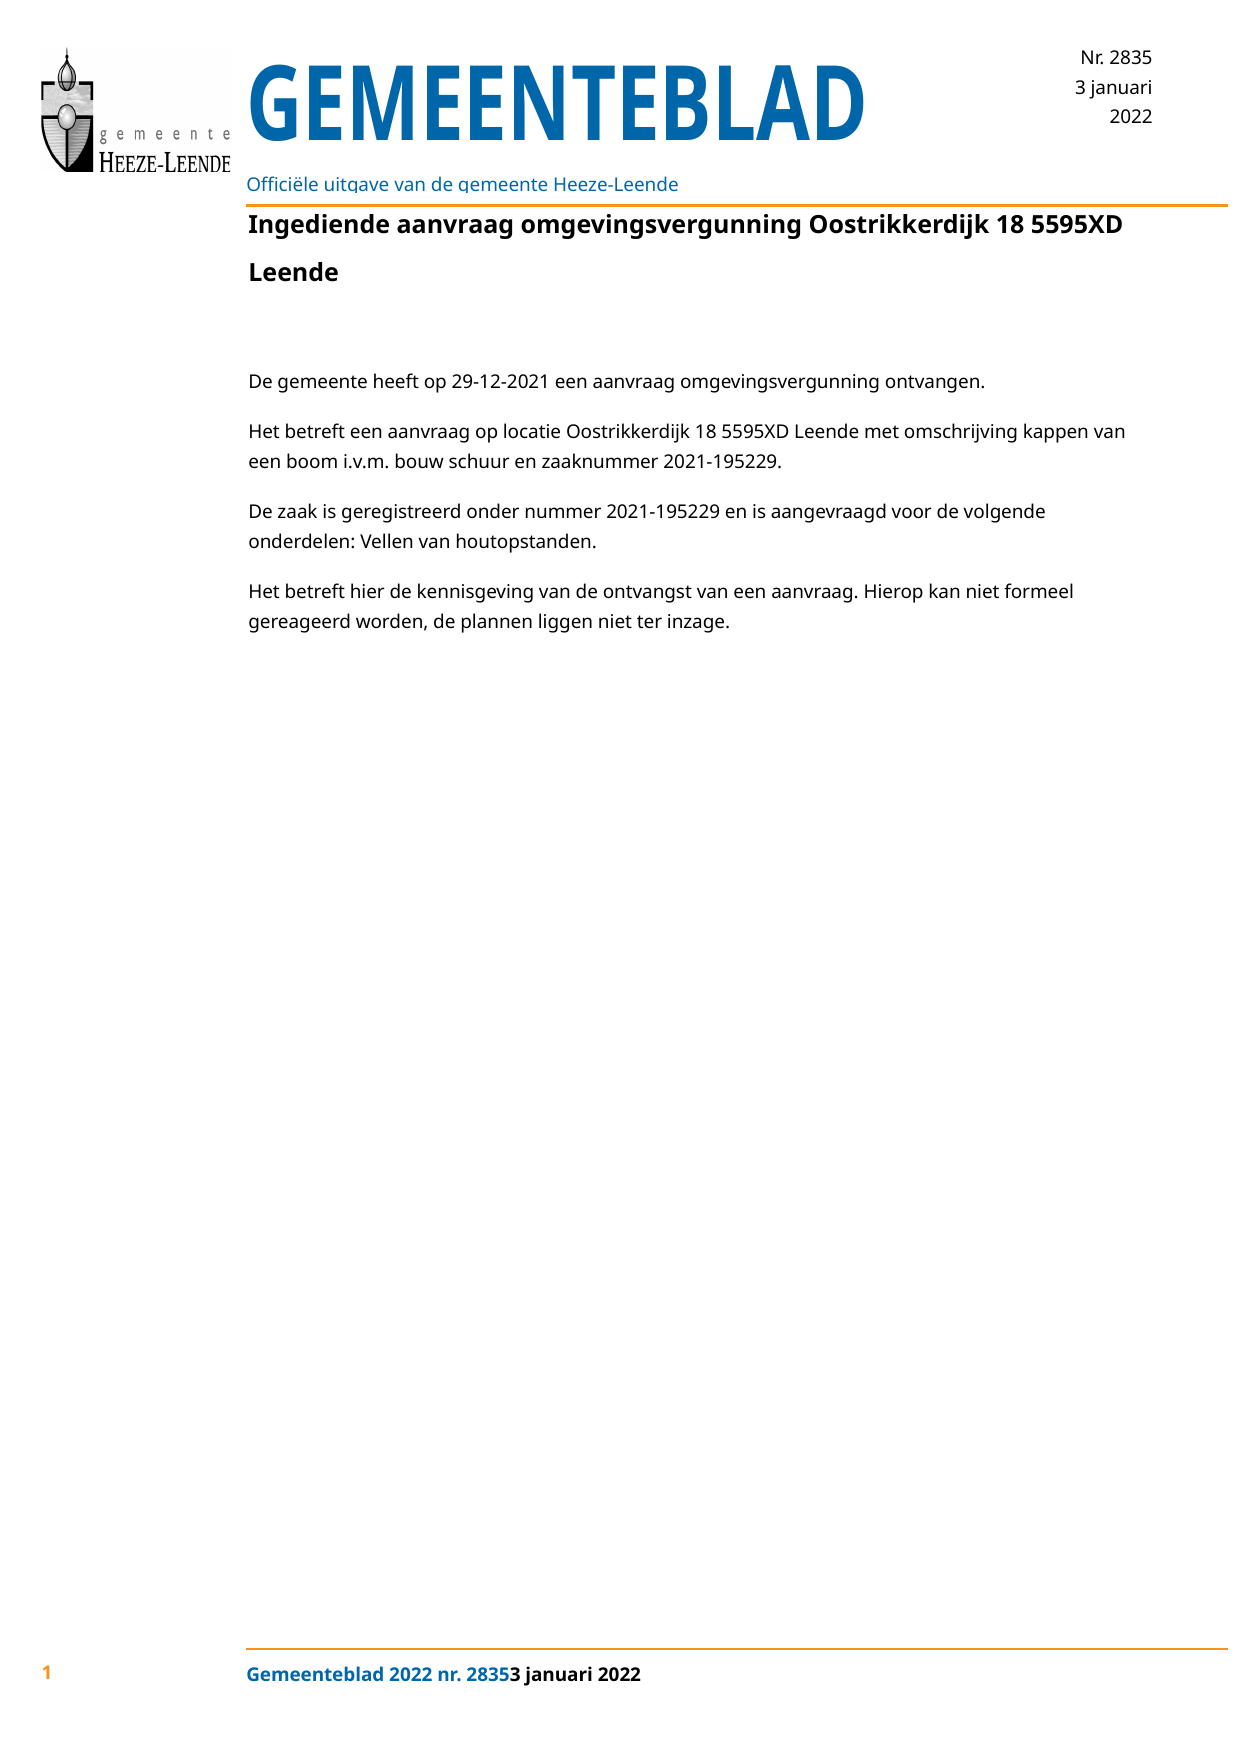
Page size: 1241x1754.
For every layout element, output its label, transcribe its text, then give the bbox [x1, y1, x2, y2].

text De zaak is geregistreerd onder nummer 2021-195229 en is aangevraagd voor de volgende onderdelen: Vellen van houtopstanden. [248, 499, 1152, 554]
text Ingediende aanvraag omgevingsvergunning Oostrikkerdijk 18 5595XD Leende [248, 207, 1152, 288]
text Het betreft hier de kennisgeving van de ontvangst van een aanvraag. Hierop kan niet formeel gereageerd worden, de plannen liggen niet ter inzage. [248, 579, 1152, 634]
text Het betreft een aanvraag op locatie Oostrikkerdijk 18 5595XD Leende met omschrijving kappen van een boom i.v.m. bouw schuur en zaaknummer 2021-195229. [248, 419, 1152, 474]
picture [41, 47, 231, 172]
text De gemeente heeft op 29-12-2021 een aanvraag omgevingsvergunning ontvangen. [248, 368, 1152, 394]
